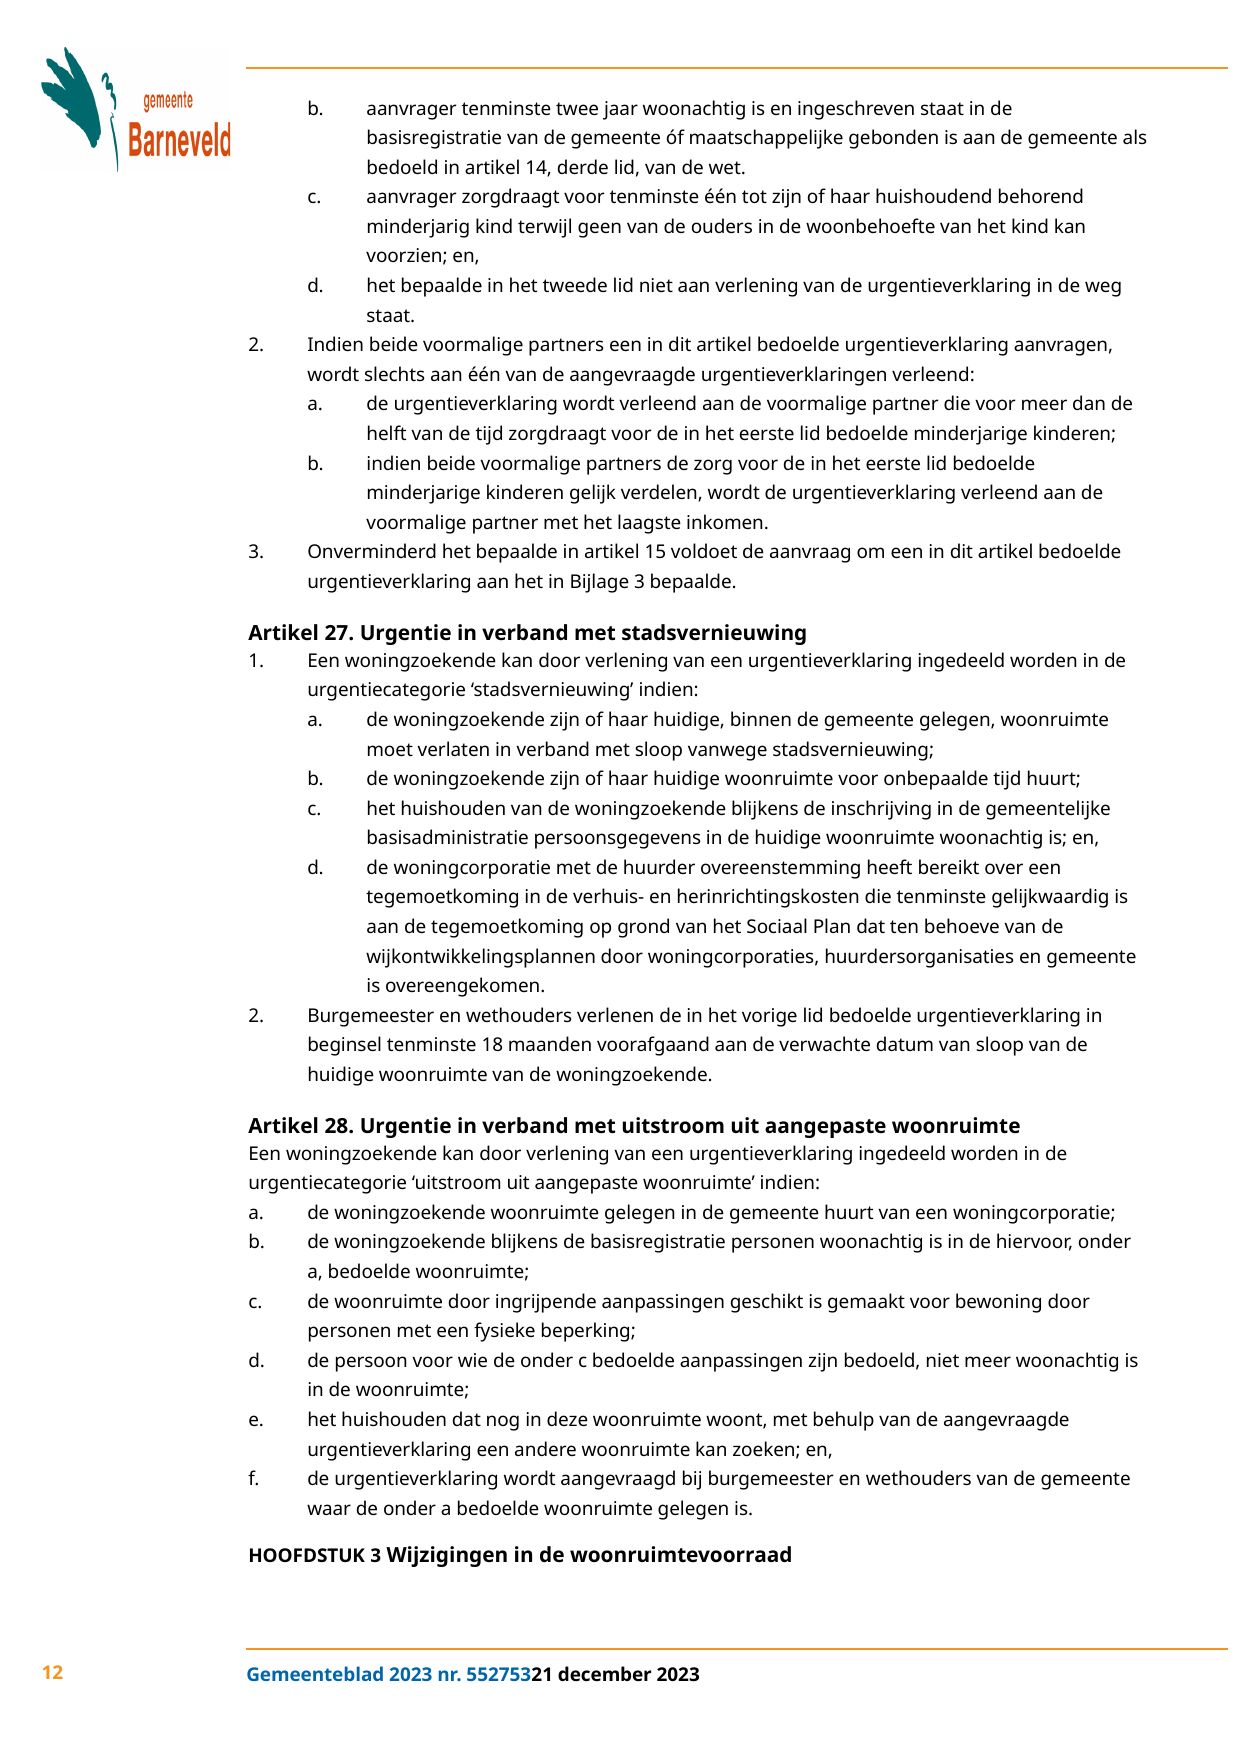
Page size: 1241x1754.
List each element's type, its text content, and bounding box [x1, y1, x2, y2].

text Artikel 28. Urgentie in verband met uitstroom uit aangepaste woonruimte [248, 1112, 1152, 1140]
list de woningzoekende zijn of haar huidige woonruimte voor onbepaalde tijd huurt; [307, 765, 1152, 791]
text Artikel 27. Urgentie in verband met stadsvernieuwing [248, 618, 1152, 647]
list de persoon voor wie de onder c bedoelde aanpassingen zijn bedoeld, niet meer woonachtig is in de woonruimte; [248, 1347, 1152, 1402]
list Een woningzoekende kan door verlening van een urgentieverklaring ingedeeld worden in de urgentiecategorie ‘stadsvernieuwing’ indien: [248, 647, 1152, 702]
list de woonruimte door ingrijpende aanpassingen geschikt is gemaakt voor bewoning door personen met een fysieke beperking; [248, 1288, 1152, 1343]
list de woningzoekende zijn of haar huidige, binnen de gemeente gelegen, woonruimte moet verlaten in verband met sloop vanwege stadsvernieuwing; [307, 706, 1152, 761]
list Burgemeester en wethouders verlenen de in het vorige lid bedoelde urgentieverklaring in beginsel tenminste 18 maanden voorafgaand aan de verwachte datum van sloop van de huidige woonruimte van de woningzoekende. [248, 1002, 1152, 1087]
list de woningzoekende blijkens de basisregistratie personen woonachtig is in de hiervoor, onder a, bedoelde woonruimte; [248, 1229, 1152, 1284]
list de woningcorporatie met de huurder overeenstemming heeft bereikt over een tegemoetkoming in de verhuis- en herinrichtingskosten die tenminste gelijkwaardig is aan de tegemoetkoming op grond van het Sociaal Plan dat ten behoeve van de wijkontwikkelingsplannen door woningcorporaties, huurdersorganisaties en gemeente is overeengekomen. [307, 854, 1152, 998]
list aanvrager tenminste twee jaar woonachtig is en ingeschreven staat in de basisregistratie van de gemeente óf maatschappelijke gebonden is aan de gemeente als bedoeld in artikel 14, derde lid, van de wet. [307, 95, 1152, 180]
list het huishouden van de woningzoekende blijkens de inschrijving in de gemeentelijke basisadministratie persoonsgegevens in de huidige woonruimte woonachtig is; en, [307, 795, 1152, 850]
list Indien beide voormalige partners een in dit artikel bedoelde urgentieverklaring aanvragen, wordt slechts aan één van de aangevraagde urgentieverklaringen verleend: [248, 331, 1152, 387]
list de woningzoekende woonruimte gelegen in de gemeente huurt van een woningcorporatie; [248, 1199, 1152, 1225]
list aanvrager zorgdraagt voor tenminste één tot zijn of haar huishoudend behorend minderjarig kind terwijl geen van de ouders in de woonbehoefte van het kind kan voorzien; en, [307, 183, 1152, 268]
text Een woningzoekende kan door verlening van een urgentieverklaring ingedeeld worden in de urgentiecategorie ‘uitstroom uit aangepaste woonruimte’ indien: [248, 1140, 1152, 1195]
list de urgentieverklaring wordt verleend aan de voormalige partner die voor meer dan de helft van de tijd zorgdraagt voor de in het eerste lid bedoelde minderjarige kinderen; [307, 391, 1152, 446]
list Onverminderd het bepaalde in artikel 15 voldoet de aanvraag om een in dit artikel bedoelde urgentieverklaring aan het in Bijlage 3 bepaalde. [248, 538, 1152, 594]
picture [41, 47, 231, 172]
list de urgentieverklaring wordt aangevraagd bij burgemeester en wethouders van de gemeente waar de onder a bedoelde woonruimte gelegen is. [248, 1465, 1152, 1521]
list het bepaalde in het tweede lid niet aan verlening van de urgentieverklaring in de weg staat. [307, 272, 1152, 328]
list het huishouden dat nog in deze woonruimte woont, met behulp van de aangevraagde urgentieverklaring een andere woonruimte kan zoeken; en, [248, 1406, 1152, 1462]
text HOOFDSTUK 3 Wijzigingen in de woonruimtevoorraad [248, 1541, 1152, 1569]
list indien beide voormalige partners de zorg voor de in het eerste lid bedoelde minderjarige kinderen gelijk verdelen, wordt de urgentieverklaring verleend aan de voormalige partner met het laagste inkomen. [307, 450, 1152, 535]
